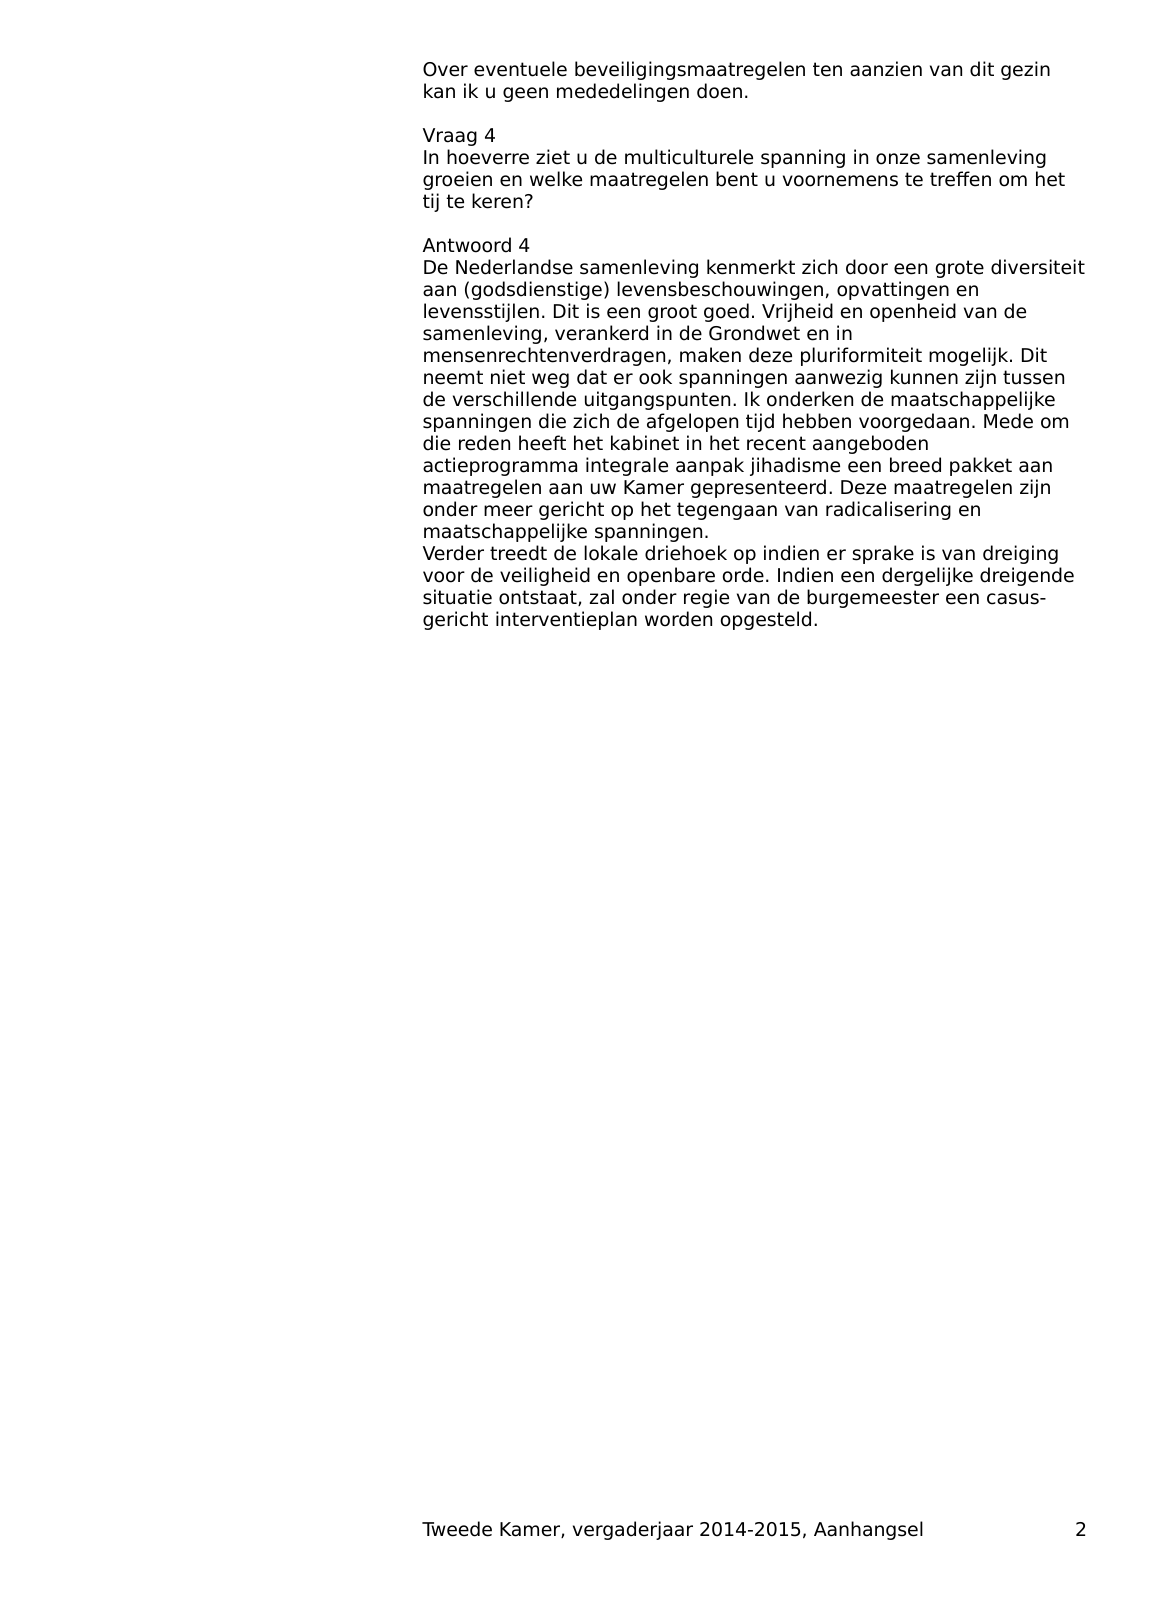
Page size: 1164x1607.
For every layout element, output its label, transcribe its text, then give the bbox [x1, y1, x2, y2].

text Antwoord 4 [422, 235, 1087, 257]
text Vraag 4 [422, 125, 1087, 147]
text Over eventuele beveiligingsmaatregelen ten aanzien van dit gezin kan ik u geen mededelingen doen. [422, 59, 1087, 103]
text In hoeverre ziet u de multiculturele spanning in onze samenleving groeien en welke maatregelen bent u voornemens te treffen om het tij te keren? [422, 147, 1087, 213]
text Verder treedt de lokale driehoek op indien er sprake is van dreiging voor de veiligheid en openbare orde. Indien een dergelijke dreigende situatie ontstaat, zal onder regie van de burgemeester een casus-gericht interventieplan worden opgesteld. [422, 543, 1087, 631]
text De Nederlandse samenleving kenmerkt zich door een grote diversiteit aan (godsdienstige) levensbeschouwingen, opvattingen en levensstijlen. Dit is een groot goed. Vrijheid en openheid van de samenleving, verankerd in de Grondwet en in mensenrechtenverdragen, maken deze pluriformiteit mogelijk. Dit neemt niet weg dat er ook spanningen aanwezig kunnen zijn tussen de verschillende uitgangspunten. Ik onderken de maatschappelijke spanningen die zich de afgelopen tijd hebben voorgedaan. Mede om die reden heeft het kabinet in het recent aangeboden actieprogramma integrale aanpak jihadisme een breed pakket aan maatregelen aan uw Kamer gepresenteerd. Deze maatregelen zijn onder meer gericht op het tegengaan van radicalisering en maatschappelijke spanningen. [422, 257, 1087, 543]
